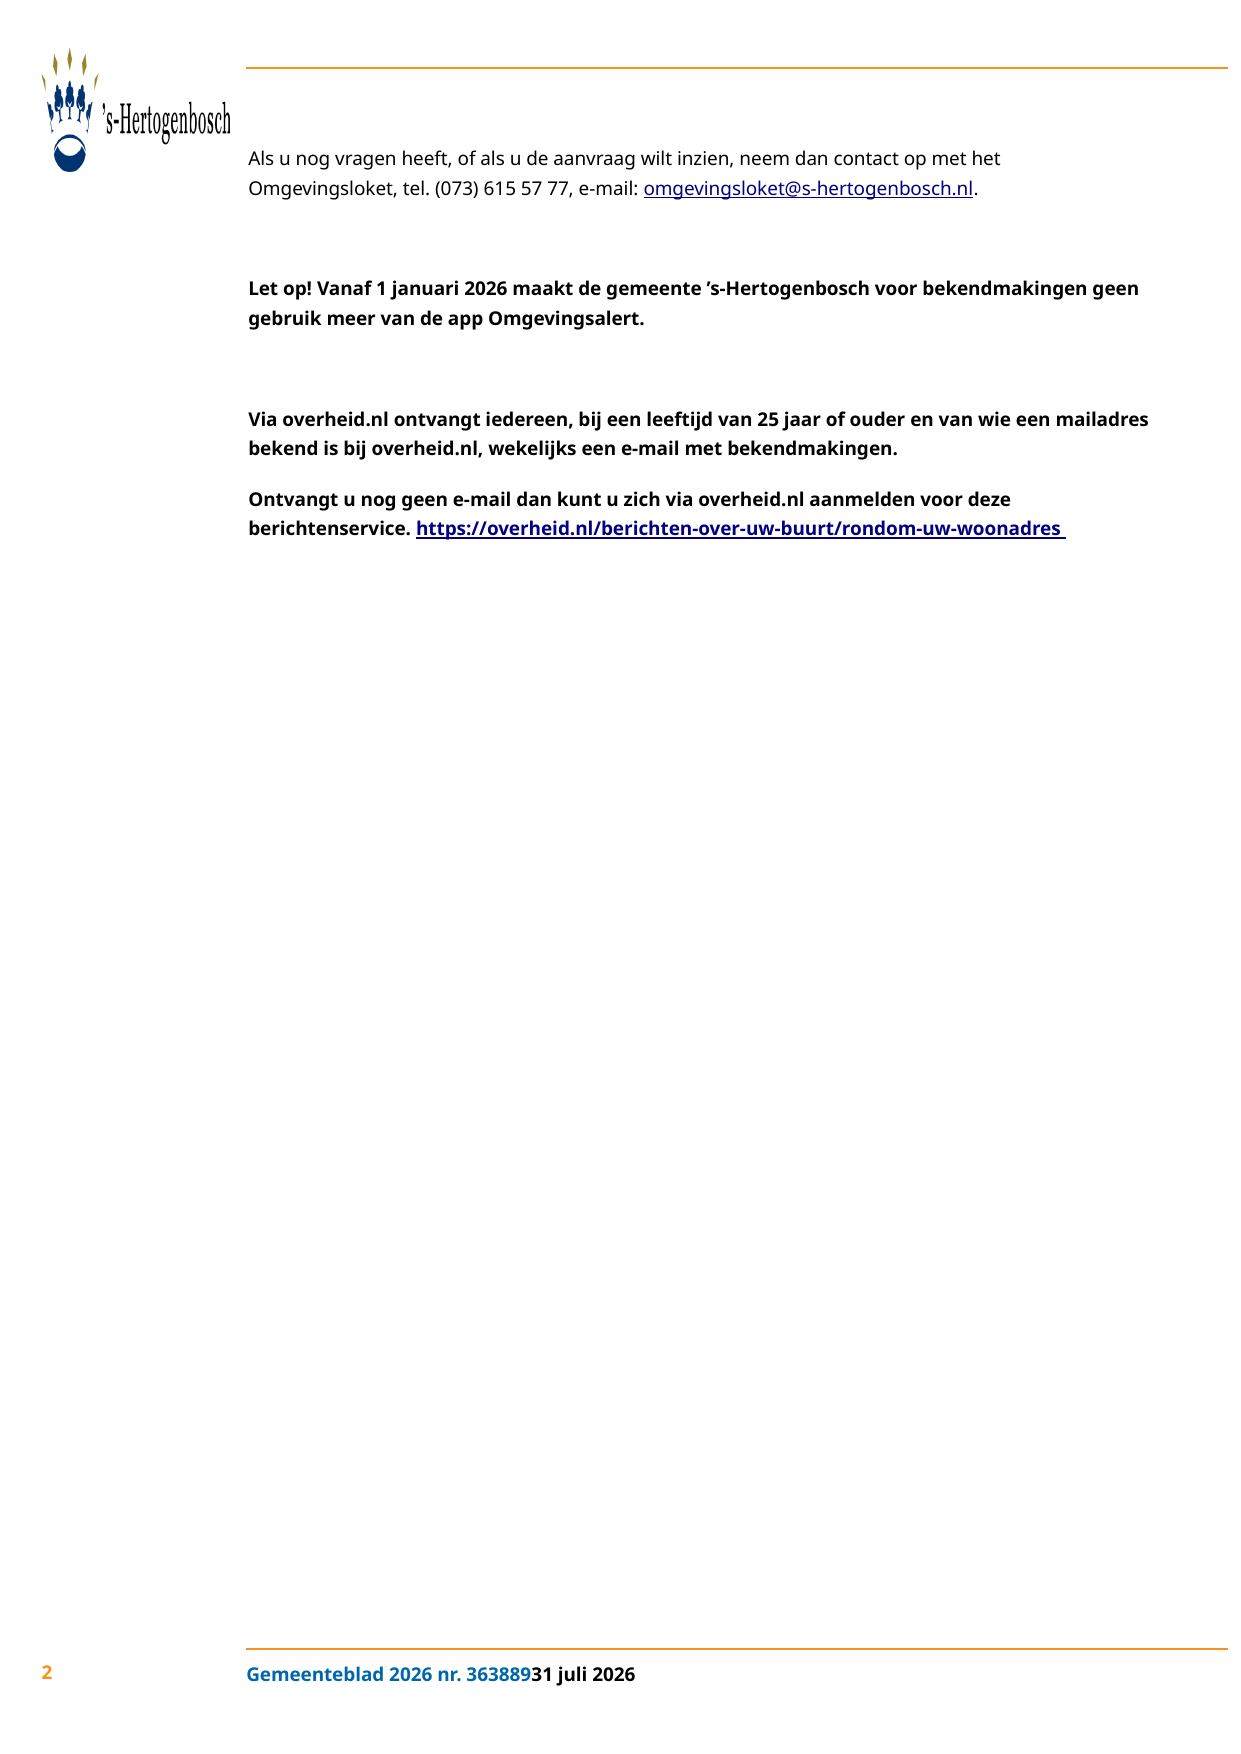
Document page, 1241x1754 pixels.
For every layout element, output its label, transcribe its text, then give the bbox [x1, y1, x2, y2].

text Als u nog vragen heeft, of als u de aanvraag wilt inzien, neem dan contact op met het Omgevingsloket, tel. (073) 615 57 77, e-mail: omgevingsloket@s-hertogenbosch.nl. [248, 145, 1152, 201]
text Let op! Vanaf 1 januari 2026 maakt de gemeente ’s-Hertogenbosch voor bekendmakingen geen gebruik meer van de app Omgevingsalert. [248, 276, 1152, 331]
text Ontvangt u nog geen e-mail dan kunt u zich via overheid.nl aanmelden voor deze berichtenservice. https://overheid.nl/berichten-over-uw-buurt/rondom-uw-woonadres [248, 486, 1152, 541]
picture [41, 47, 231, 172]
text Via overheid.nl ontvangt iedereen, bij een leeftijd van 25 jaar of ouder en van wie een mailadres bekend is bij overheid.nl, wekelijks een e-mail met bekendmakingen. [248, 406, 1152, 461]
